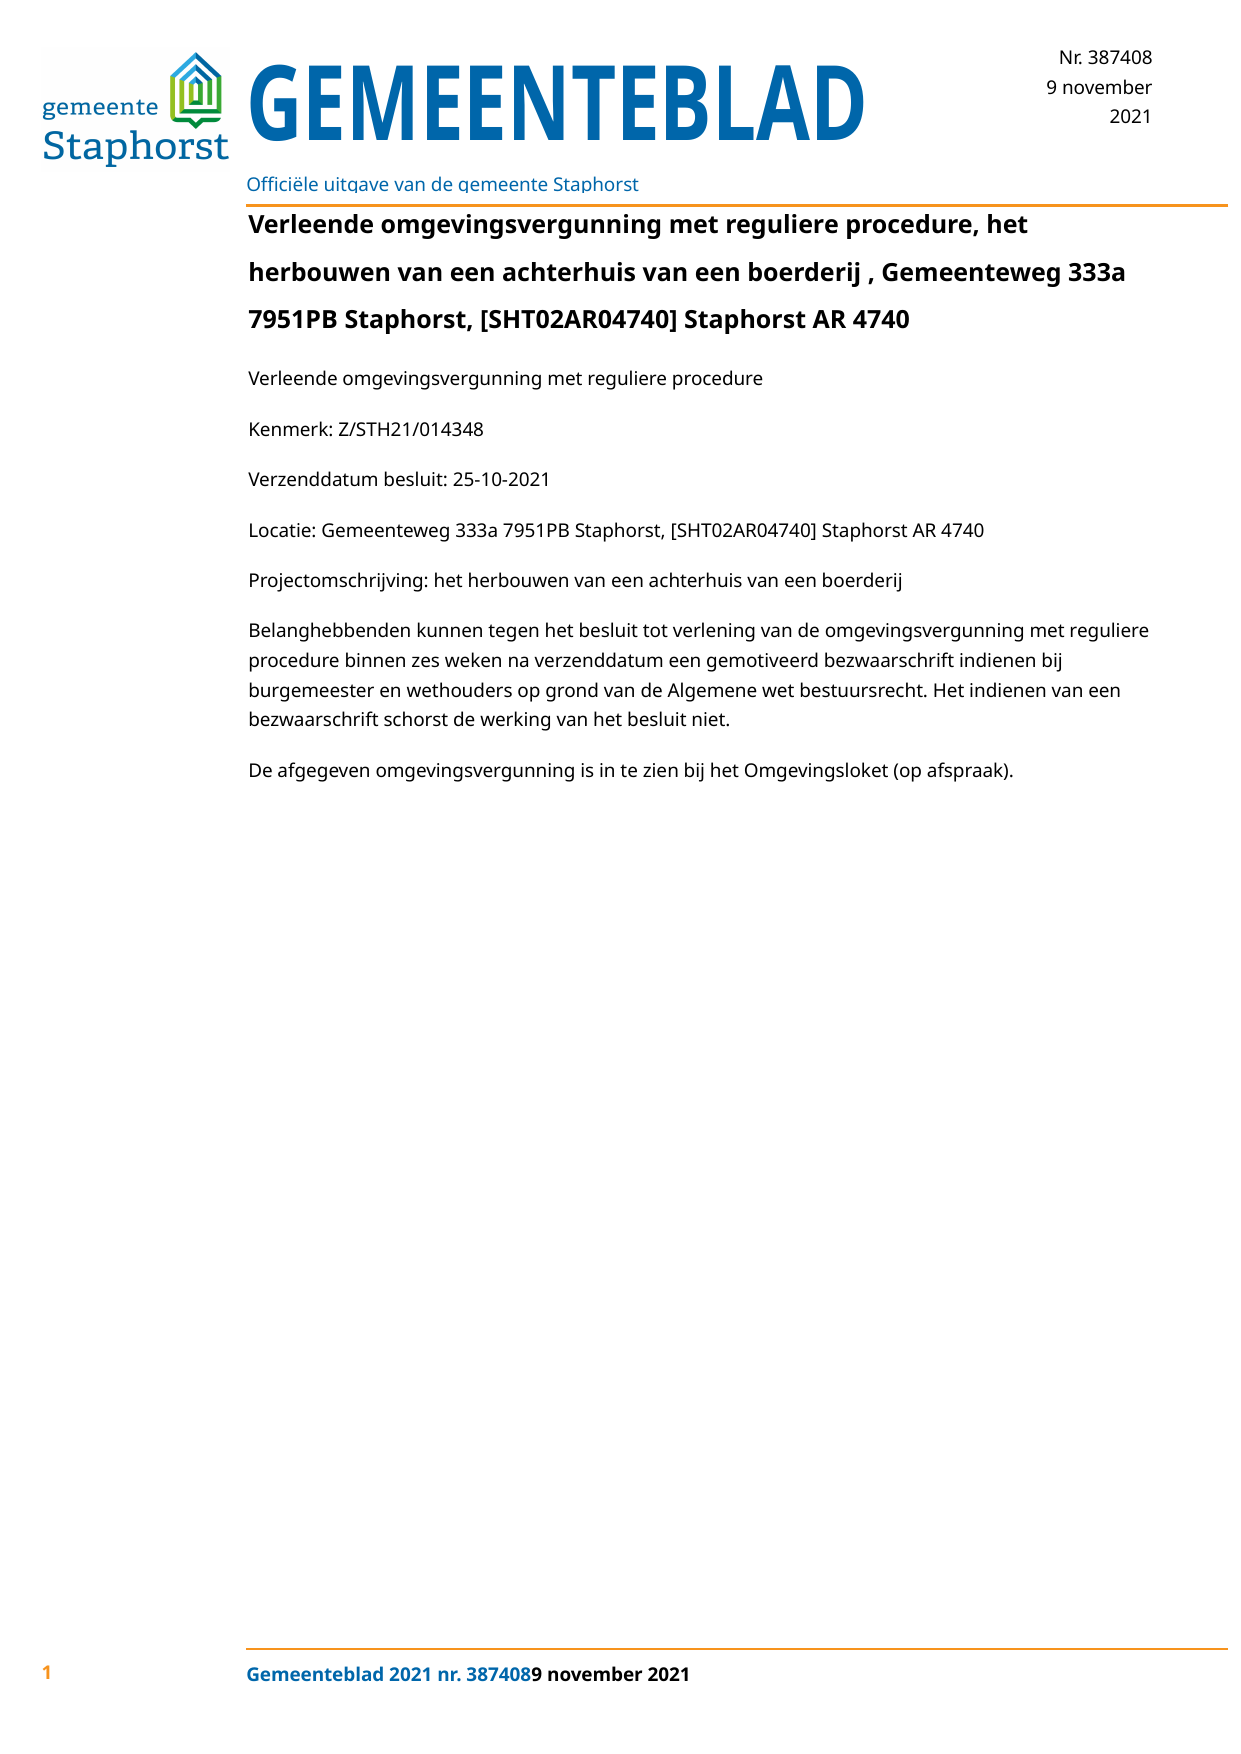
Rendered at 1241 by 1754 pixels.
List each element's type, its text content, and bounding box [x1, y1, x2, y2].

text Projectomschrijving: het herbouwen van een achterhuis van een boerderij [248, 567, 1152, 593]
text Kenmerk: Z/STH21/014348 [248, 416, 1152, 442]
picture [41, 47, 231, 172]
text Verleende omgevingsvergunning met reguliere procedure, het herbouwen van een achterhuis van een boerderij , Gemeenteweg 333a 7951PB Staphorst, [SHT02AR04740] Staphorst AR 4740 [248, 207, 1152, 336]
text Verleende omgevingsvergunning met reguliere procedure [248, 366, 1152, 391]
text Belanghebbenden kunnen tegen het besluit tot verlening van de omgevingsvergunning met reguliere procedure binnen zes weken na verzenddatum een gemotiveerd bezwaarschrift indienen bij burgemeester en wethouders op grond van de Algemene wet bestuursrecht. Het indienen van een bezwaarschrift schorst de werking van het besluit niet. [248, 618, 1152, 732]
text Locatie: Gemeenteweg 333a 7951PB Staphorst, [SHT02AR04740] Staphorst AR 4740 [248, 517, 1152, 542]
text De afgegeven omgevingsvergunning is in te zien bij het Omgevingsloket (op afspraak). [248, 757, 1152, 782]
text Verzenddatum besluit: 25-10-2021 [248, 466, 1152, 492]
